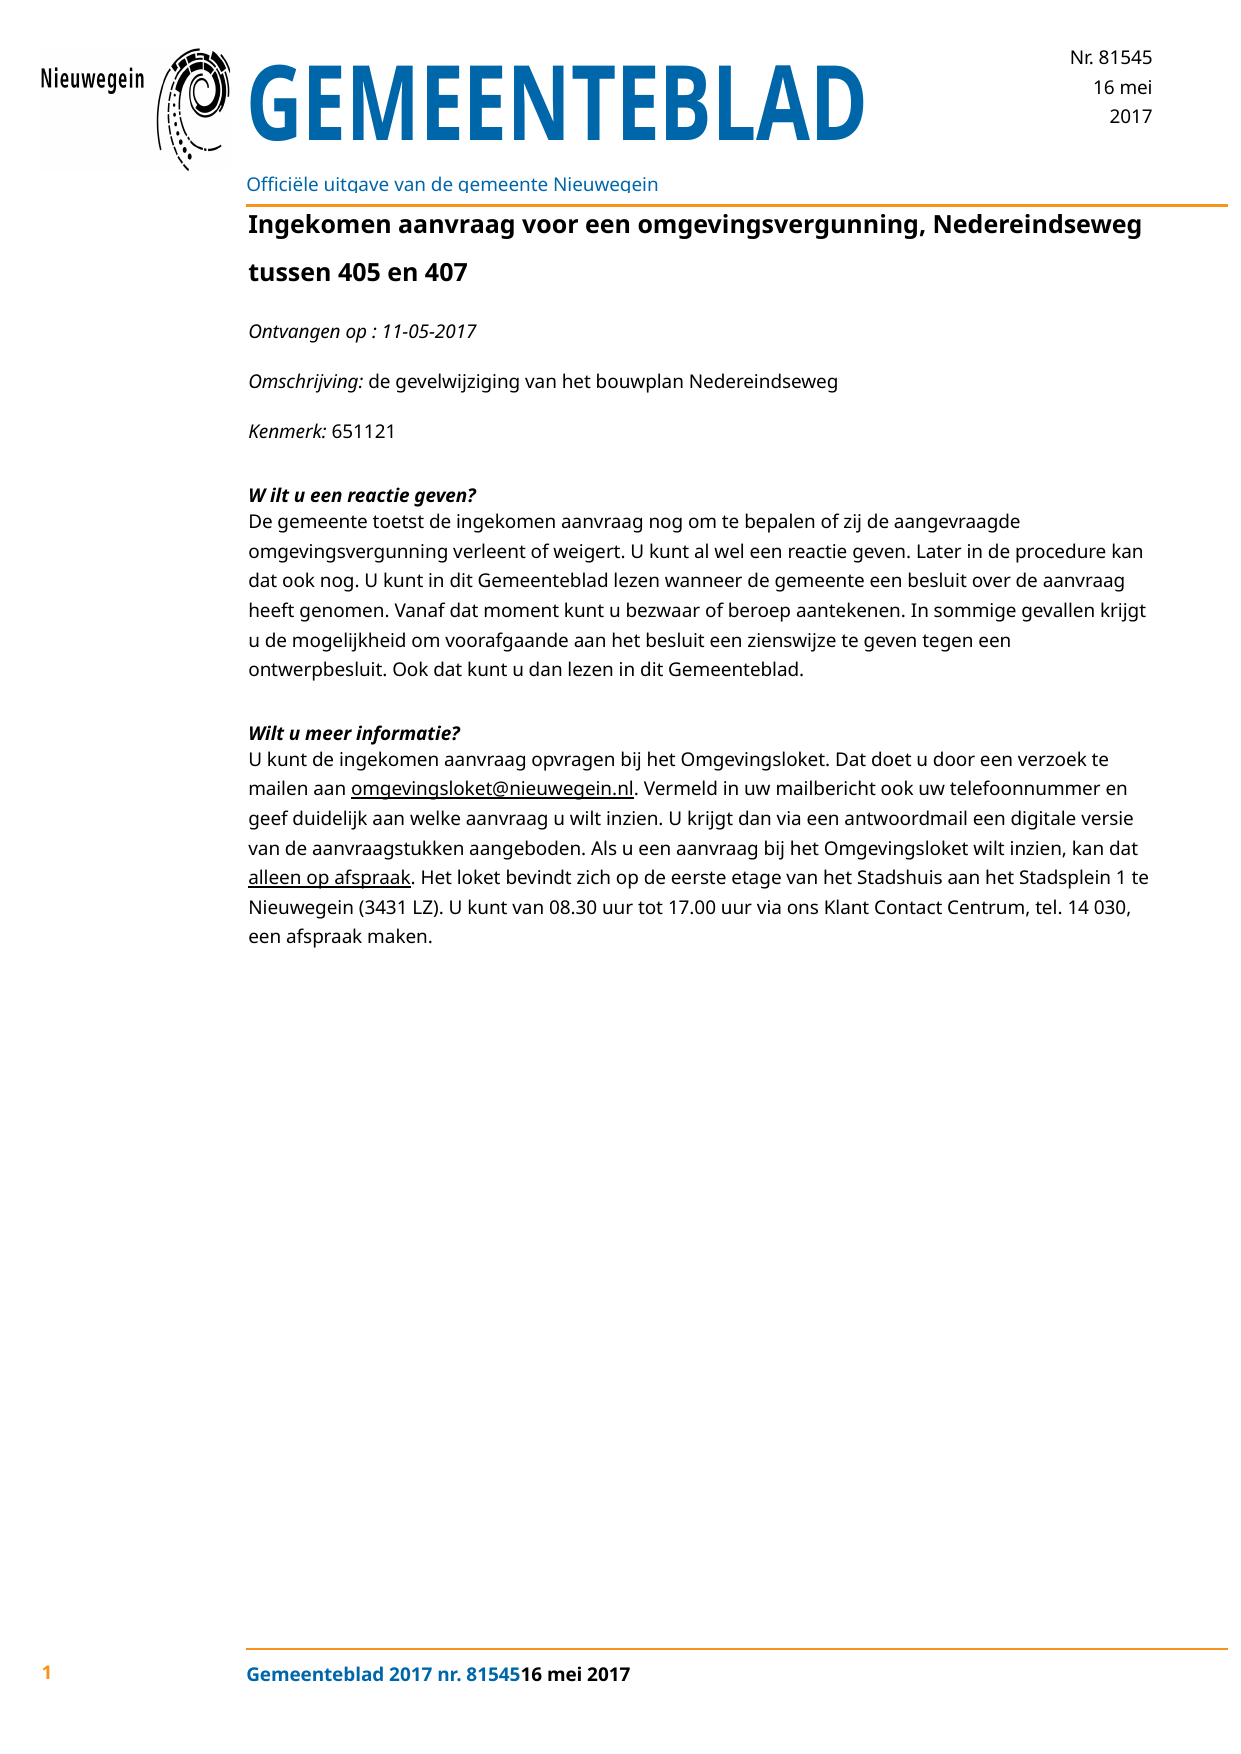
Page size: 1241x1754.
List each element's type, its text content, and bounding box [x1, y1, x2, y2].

picture [41, 47, 231, 172]
text W ilt u een reactie geven? [248, 483, 1152, 508]
text Ontvangen op : 11-05-2017 [248, 318, 1152, 344]
text Wilt u meer informatie? [248, 720, 1152, 746]
text Kenmerk: 651121 [248, 419, 1152, 444]
text Ingekomen aanvraag voor een omgevingsvergunning, Nedereindseweg tussen 405 en 407 [248, 207, 1152, 288]
text De gemeente toetst de ingekomen aanvraag nog om te bepalen of zij de aangevraagde omgevingsvergunning verleent of weigert. U kunt al wel een reactie geven. Later in de procedure kan dat ook nog. U kunt in dit Gemeenteblad lezen wanneer de gemeente een besluit over de aanvraag heeft genomen. Vanaf dat moment kunt u bezwaar of beroep aantekenen. In sommige gevallen krijgt u de mogelijkheid om voorafgaande aan het besluit een zienswijze te geven tegen een ontwerpbesluit. Ook dat kunt u dan lezen in dit Gemeenteblad. [248, 508, 1152, 682]
text U kunt de ingekomen aanvraag opvragen bij het Omgevingsloket. Dat doet u door een verzoek te mailen aan omgevingsloket@nieuwegein.nl. Vermeld in uw mailbericht ook uw telefoonnummer en geef duidelijk aan welke aanvraag u wilt inzien. U krijgt dan via een antwoordmail een digitale versie van de aanvraagstukken aangeboden. Als u een aanvraag bij het Omgevingsloket wilt inzien, kan dat alleen op afspraak. Het loket bevindt zich op de eerste etage van het Stadshuis aan het Stadsplein 1 te Nieuwegein (3431 LZ). U kunt van 08.30 uur tot 17.00 uur via ons Klant Contact Centrum, tel. 14 030, een afspraak maken. [248, 746, 1152, 949]
text Omschrijving: de gevelwijziging van het bouwplan Nedereindseweg [248, 368, 1152, 394]
